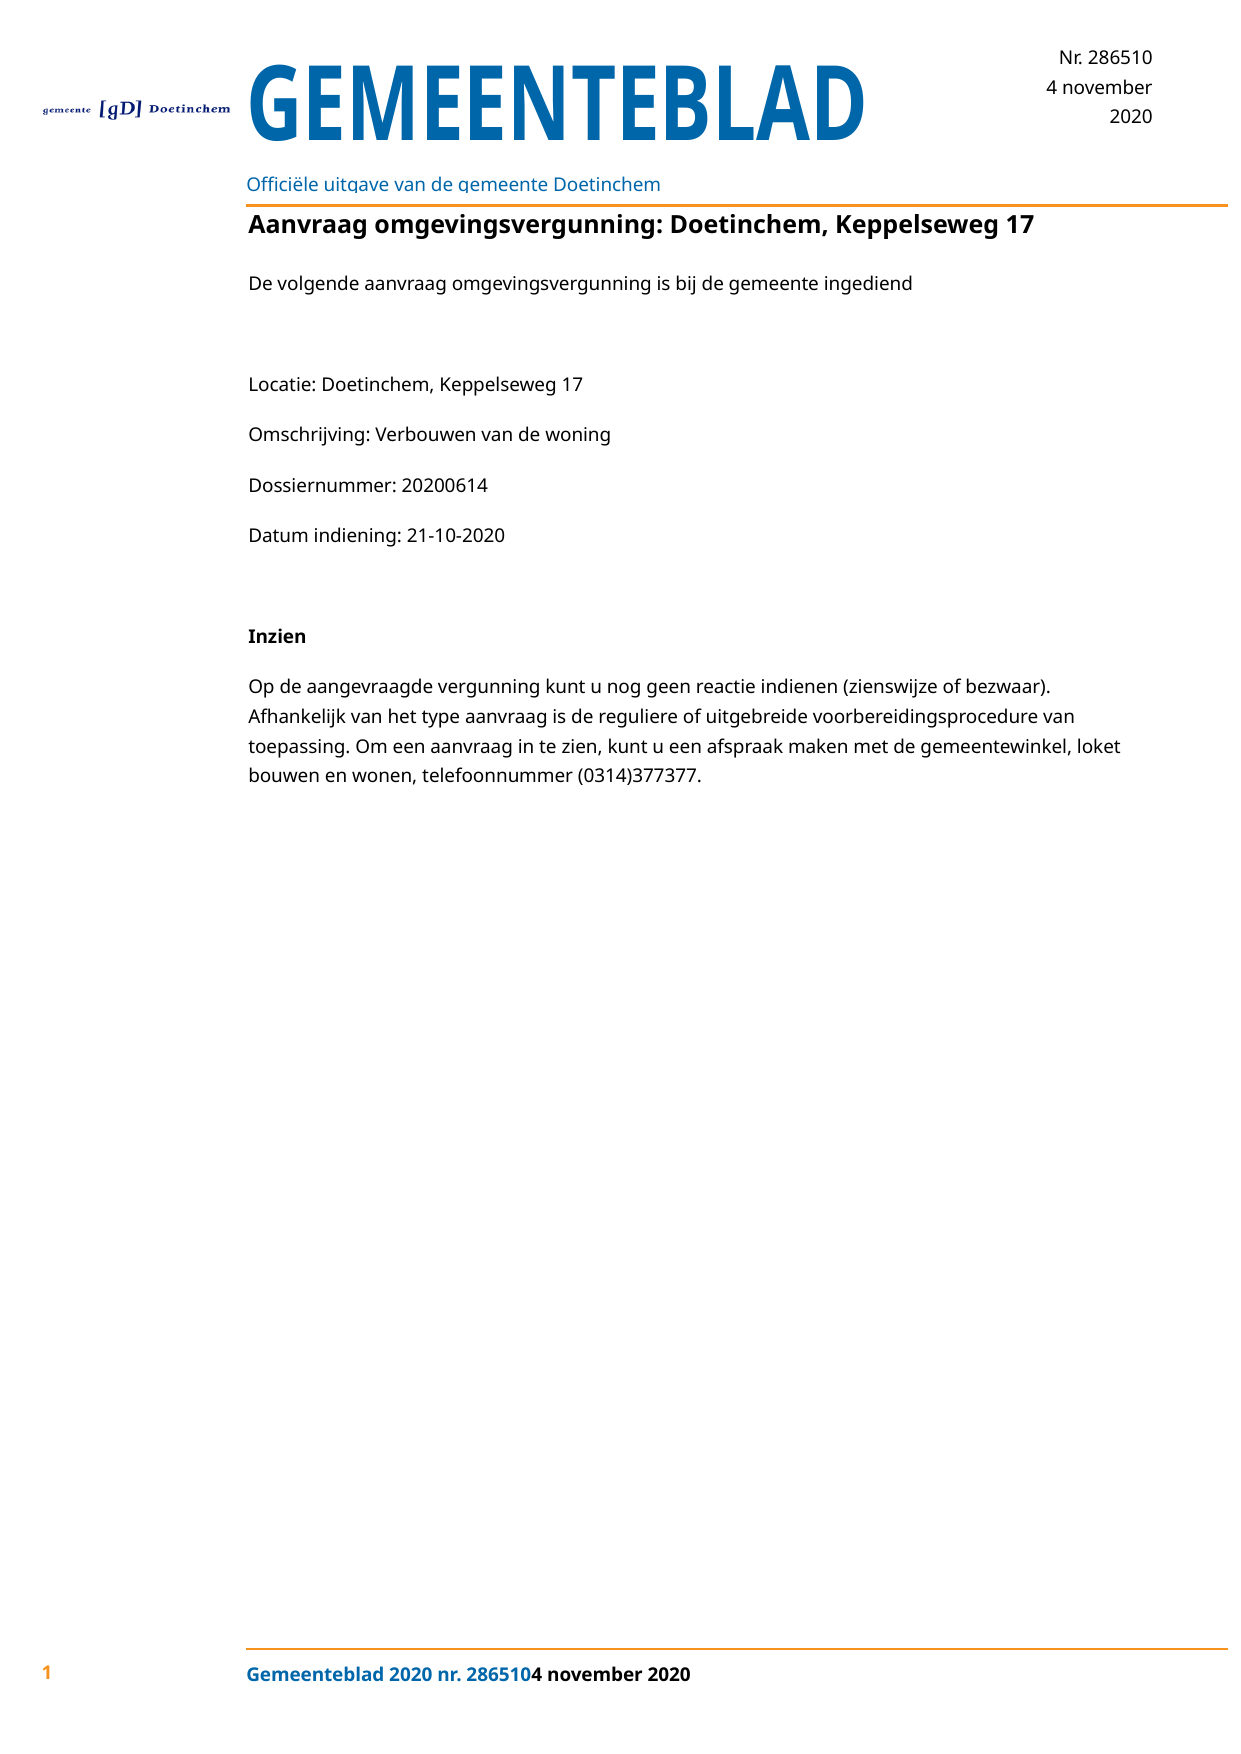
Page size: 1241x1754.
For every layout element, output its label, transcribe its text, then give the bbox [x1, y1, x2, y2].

text Dossiernummer: 20200614 [248, 472, 1152, 498]
text Omschrijving: Verbouwen van de woning [248, 422, 1152, 447]
text Datum indiening: 21-10-2020 [248, 522, 1152, 548]
text Aanvraag omgevingsvergunning: Doetinchem, Keppelseweg 17 [248, 207, 1152, 241]
picture [41, 47, 231, 172]
text Locatie: Doetinchem, Keppelseweg 17 [248, 371, 1152, 397]
text De volgende aanvraag omgevingsvergunning is bij de gemeente ingediend [248, 270, 1152, 296]
text Inzien [248, 623, 1152, 649]
text Op de aangevraagde vergunning kunt u nog geen reactie indienen (zienswijze of bezwaar). Afhankelijk van het type aanvraag is de reguliere of uitgebreide voorbereidingsprocedure van toepassing. Om een aanvraag in te zien, kunt u een afspraak maken met de gemeentewinkel, loket bouwen en wonen, telefoonnummer (0314)377377. [248, 674, 1152, 788]
